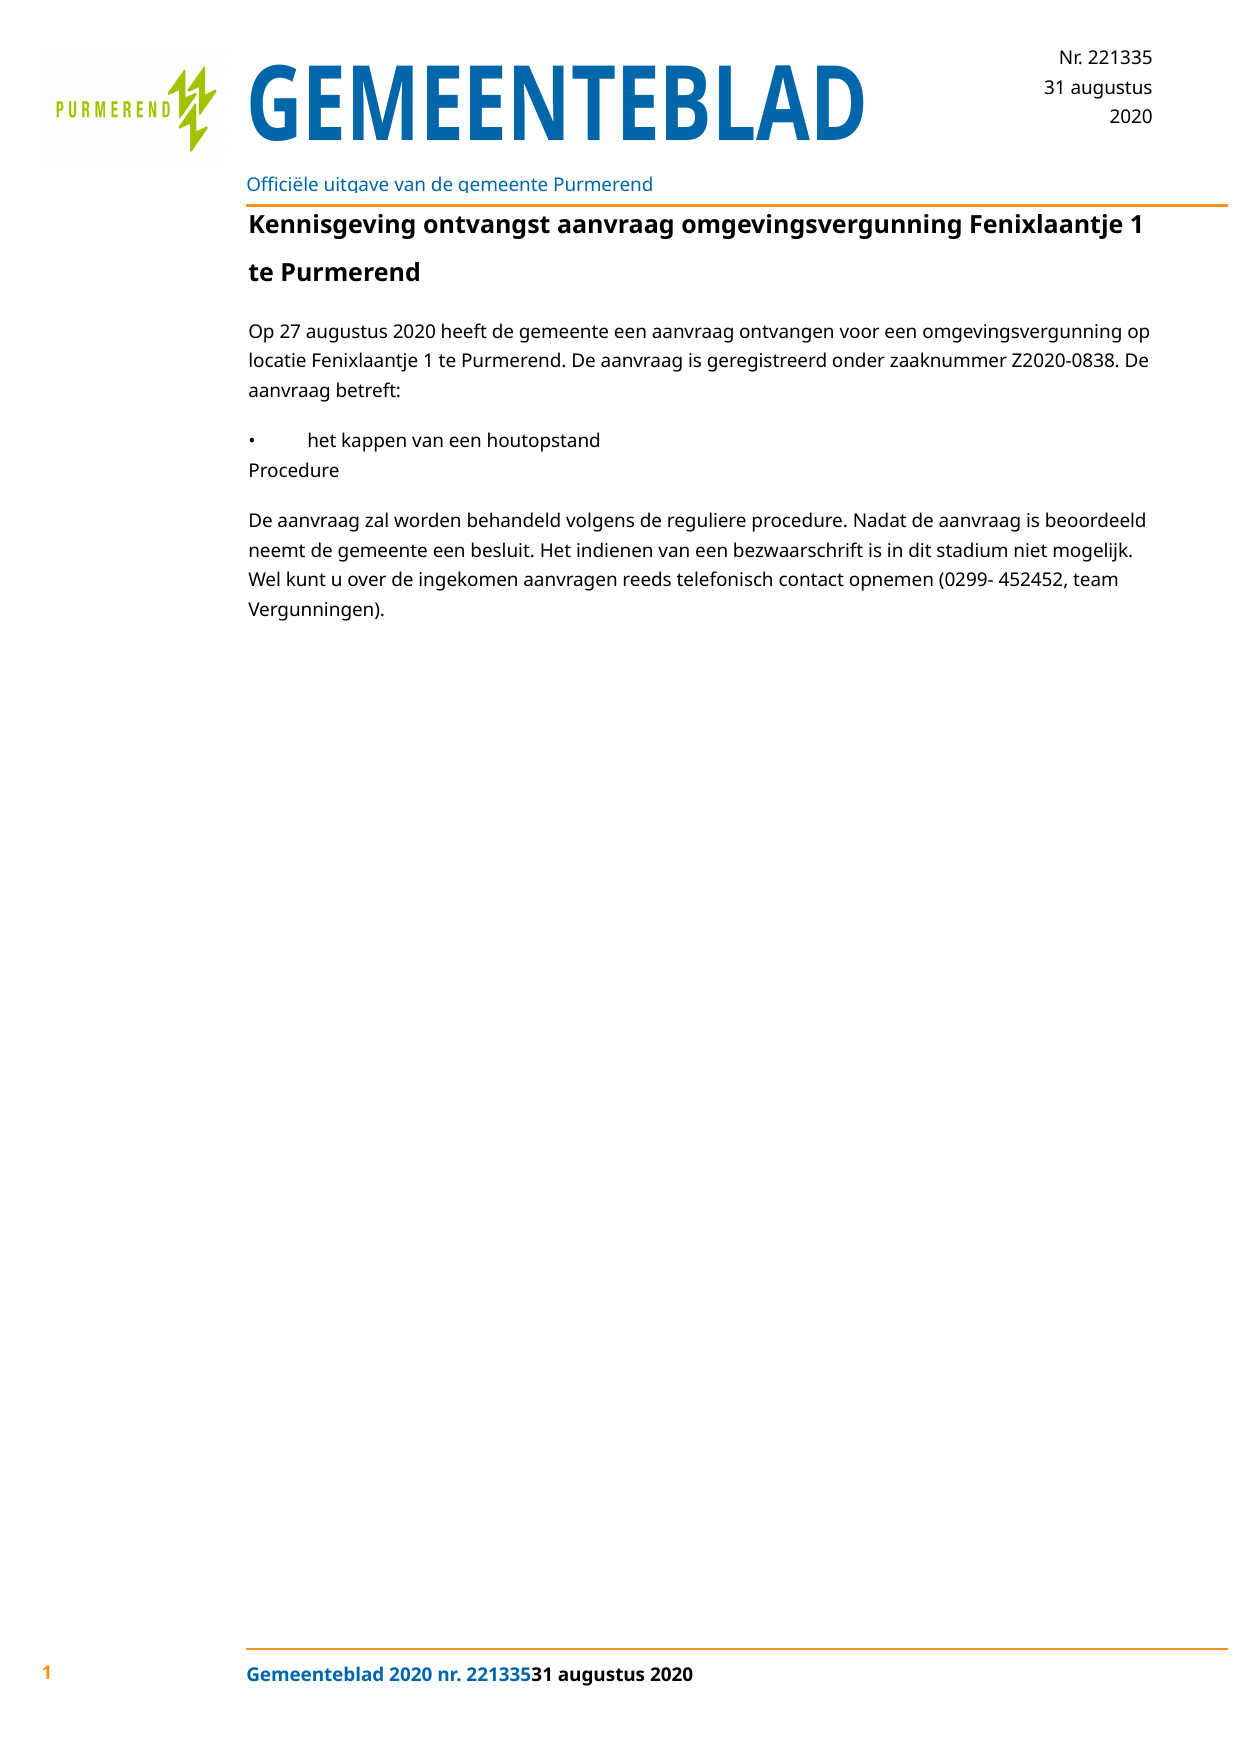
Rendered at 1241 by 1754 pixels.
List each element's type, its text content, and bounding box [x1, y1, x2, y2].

text Op 27 augustus 2020 heeft de gemeente een aanvraag ontvangen voor een omgevingsvergunning op locatie Fenixlaantje 1 te Purmerend. De aanvraag is geregistreerd onder zaaknummer Z2020-0838. De aanvraag betreft: [248, 318, 1152, 403]
list het kappen van een houtopstand [248, 427, 1152, 453]
text De aanvraag zal worden behandeld volgens de reguliere procedure. Nadat de aanvraag is beoordeeld neemt de gemeente een besluit. Het indienen van een bezwaarschrift is in dit stadium niet mogelijk. Wel kunt u over de ingekomen aanvragen reeds telefonisch contact opnemen (0299- 452452, team Vergunningen). [248, 507, 1152, 622]
picture [41, 47, 231, 172]
text Kennisgeving ontvangst aanvraag omgevingsvergunning Fenixlaantje 1 te Purmerend [248, 207, 1152, 288]
text Procedure [248, 457, 1152, 483]
